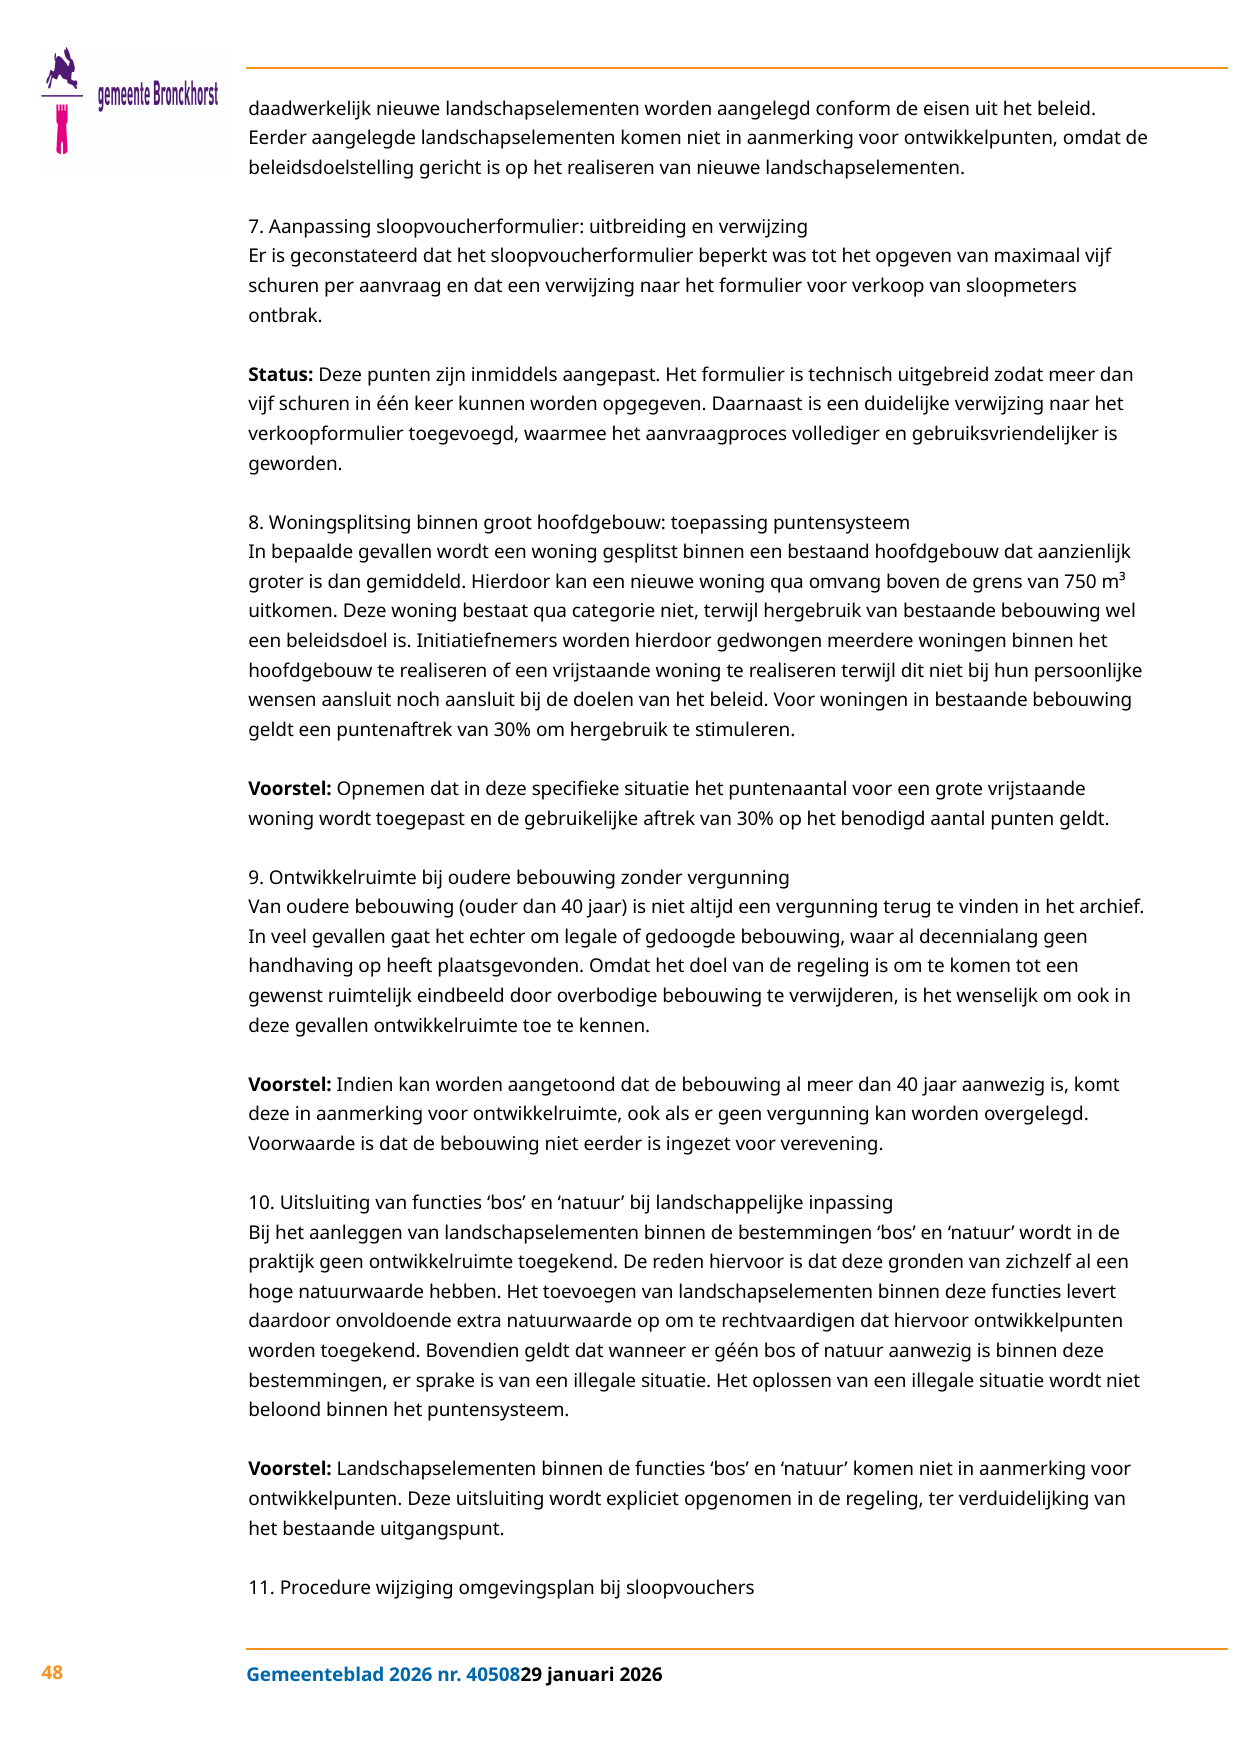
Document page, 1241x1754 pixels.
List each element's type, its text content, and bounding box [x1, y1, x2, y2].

text In bepaalde gevallen wordt een woning gesplitst binnen een bestaand hoofdgebouw dat aanzienlijk groter is dan gemiddeld. Hierdoor kan een nieuwe woning qua omvang boven de grens van 750 m³ uitkomen. Deze woning bestaat qua categorie niet, terwijl hergebruik van bestaande bebouwing wel een beleidsdoel is. Initiatiefnemers worden hierdoor gedwongen meerdere woningen binnen het hoofdgebouw te realiseren of een vrijstaande woning te realiseren terwijl dit niet bij hun persoonlijke wensen aansluit noch aansluit bij de doelen van het beleid. Voor woningen in bestaande bebouwing geldt een puntenaftrek van 30% om hergebruik te stimuleren. [248, 538, 1152, 742]
text daadwerkelijk nieuwe landschapselementen worden aangelegd conform de eisen uit het beleid. Eerder aangelegde landschapselementen komen niet in aanmerking voor ontwikkelpunten, omdat de beleidsdoelstelling gericht is op het realiseren van nieuwe landschapselementen. [248, 95, 1152, 180]
text Voorstel: Opnemen dat in deze specifieke situatie het puntenaantal voor een grote vrijstaande woning wordt toegepast en de gebruikelijke aftrek van 30% op het benodigd aantal punten geldt. [248, 775, 1152, 831]
text 9. Ontwikkelruimte bij oudere bebouwing zonder vergunning [248, 864, 1152, 890]
text Voorstel: Landschapselementen binnen de functies ‘bos’ en ‘natuur’ komen niet in aanmerking voor ontwikkelpunten. Deze uitsluiting wordt expliciet opgenomen in de regeling, ter verduidelijking van het bestaande uitgangspunt. [248, 1456, 1152, 1541]
text 10. Uitsluiting van functies ‘bos’ en ‘natuur’ bij landschappelijke inpassing [248, 1189, 1152, 1215]
text 8. Woningsplitsing binnen groot hoofdgebouw: toepassing puntensysteem [248, 509, 1152, 535]
text Van oudere bebouwing (ouder dan 40 jaar) is niet altijd een vergunning terug te vinden in het archief. In veel gevallen gaat het echter om legale of gedoogde bebouwing, waar al decennialang geen handhaving op heeft plaatsgevonden. Omdat het doel van de regeling is om te komen tot een gewenst ruimtelijk eindbeeld door overbodige bebouwing te verwijderen, is het wenselijk om ook in deze gevallen ontwikkelruimte toe te kennen. [248, 893, 1152, 1038]
text Er is geconstateerd dat het sloopvoucherformulier beperkt was tot het opgeven van maximaal vijf schuren per aanvraag en dat een verwijzing naar het formulier voor verkoop van sloopmeters ontbrak. [248, 243, 1152, 328]
picture [41, 47, 231, 172]
text Bij het aanleggen van landschapselementen binnen de bestemmingen ‘bos’ en ‘natuur’ wordt in de praktijk geen ontwikkelruimte toegekend. De reden hiervoor is dat deze gronden van zichzelf al een hoge natuurwaarde hebben. Het toevoegen van landschapselementen binnen deze functies levert daardoor onvoldoende extra natuurwaarde op om te rechtvaardigen dat hiervoor ontwikkelpunten worden toegekend. Bovendien geldt dat wanneer er géén bos of natuur aanwezig is binnen deze bestemmingen, er sprake is van een illegale situatie. Het oplossen van een illegale situatie wordt niet beloond binnen het puntensysteem. [248, 1219, 1152, 1422]
text Status: Deze punten zijn inmiddels aangepast. Het formulier is technisch uitgebreid zodat meer dan vijf schuren in één keer kunnen worden opgegeven. Daarnaast is een duidelijke verwijzing naar het verkoopformulier toegevoegd, waarmee het aanvraagproces vollediger en gebruiksvriendelijker is geworden. [248, 361, 1152, 476]
text 7. Aanpassing sloopvoucherformulier: uitbreiding en verwijzing [248, 213, 1152, 239]
text 11. Procedure wijziging omgevingsplan bij sloopvouchers [248, 1574, 1152, 1600]
text Voorstel: Indien kan worden aangetoond dat de bebouwing al meer dan 40 jaar aanwezig is, komt deze in aanmerking voor ontwikkelruimte, ook als er geen vergunning kan worden overgelegd. Voorwaarde is dat de bebouwing niet eerder is ingezet voor verevening. [248, 1071, 1152, 1156]
